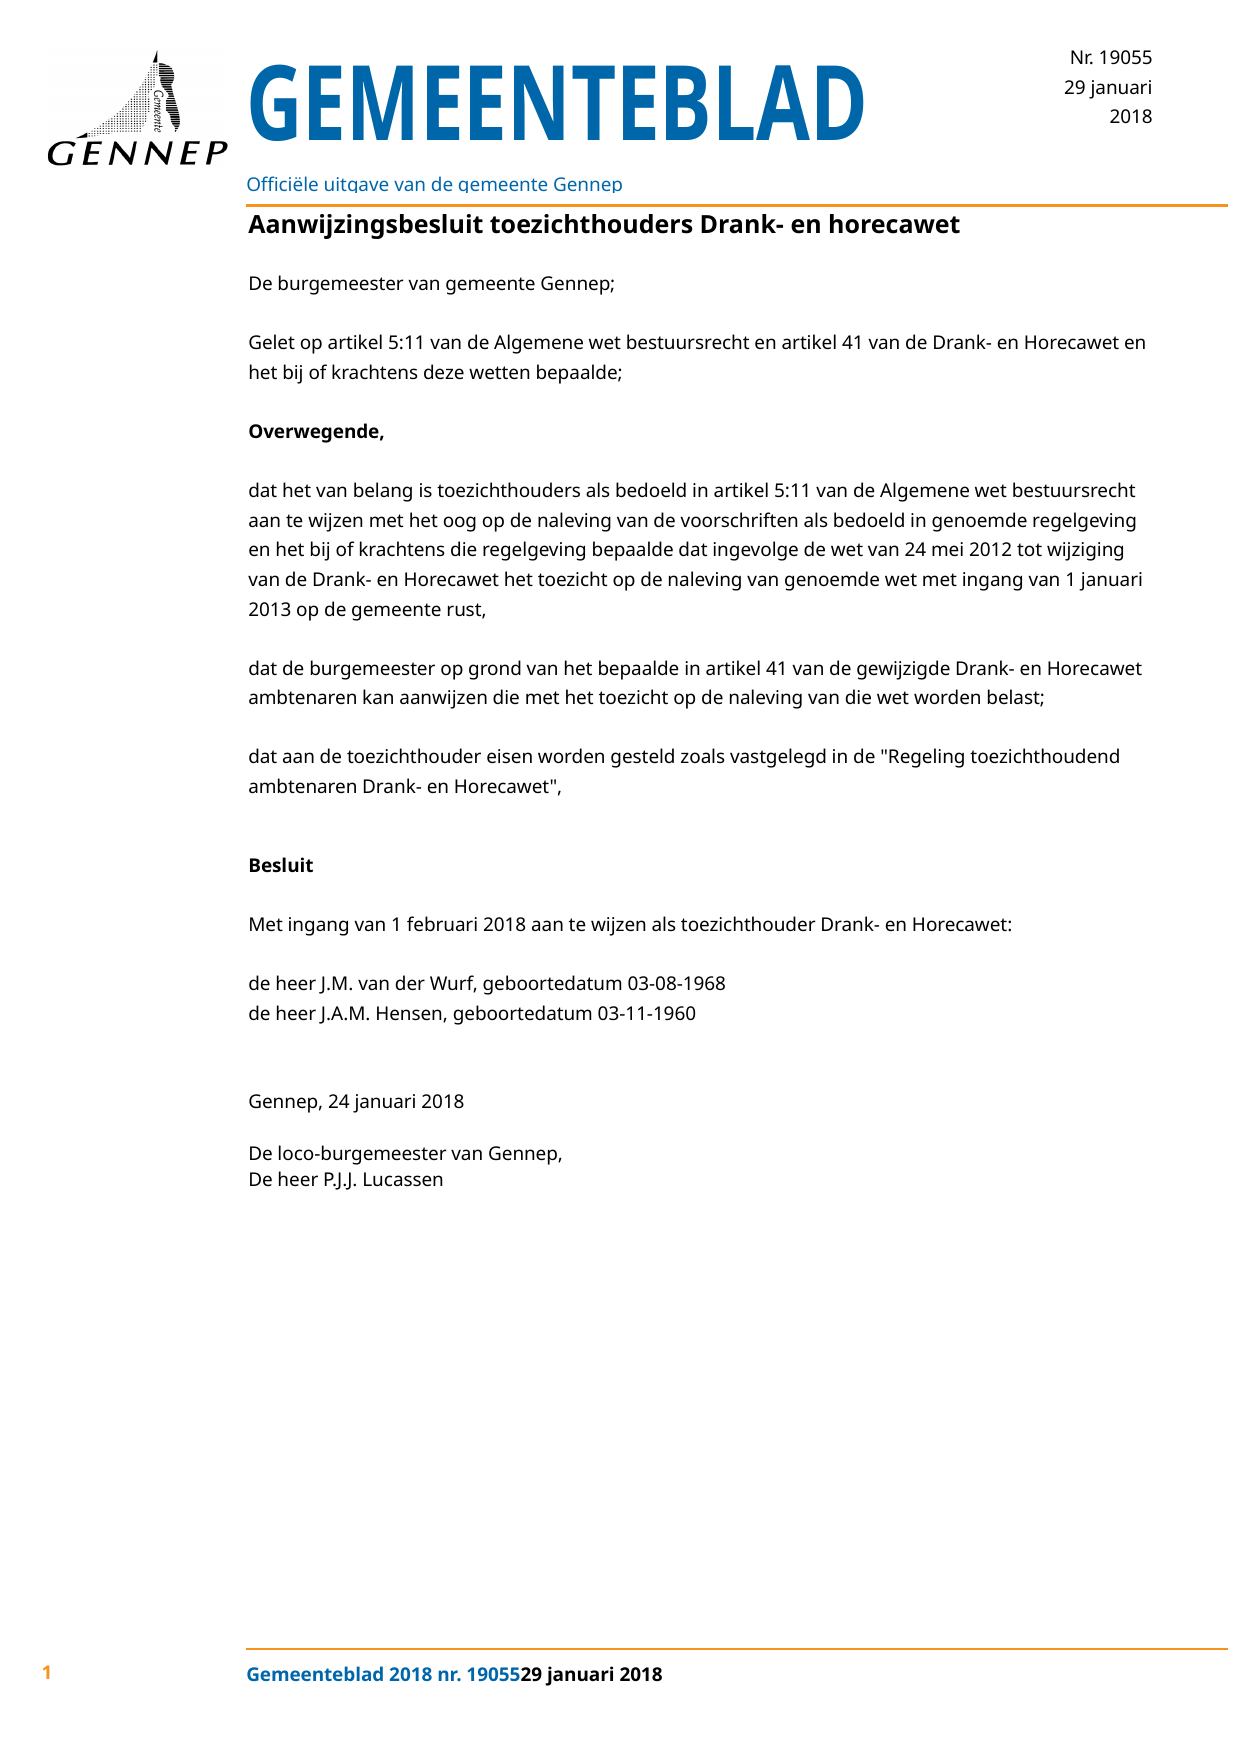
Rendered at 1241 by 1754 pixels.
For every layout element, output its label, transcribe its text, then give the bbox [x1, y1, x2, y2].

text de heer J.A.M. Hensen, geboortedatum 03-11-1960 [248, 1000, 1152, 1026]
text Aanwijzingsbesluit toezichthouders Drank- en horecawet [248, 207, 1152, 241]
text Besluit [248, 852, 1152, 878]
text dat het van belang is toezichthouders als bedoeld in artikel 5:11 van de Algemene wet bestuursrecht aan te wijzen met het oog op de naleving van de voorschriften als bedoeld in genoemde regelgeving en het bij of krachtens die regelgeving bepaalde dat ingevolge de wet van 24 mei 2012 tot wijziging van de Drank- en Horecawet het toezicht op de naleving van genoemde wet met ingang van 1 januari 2013 op de gemeente rust, [248, 477, 1152, 621]
text De loco-burgemeester van Gennep, [248, 1140, 1152, 1166]
text dat de burgemeester op grond van het bepaalde in artikel 41 van de gewijzigde Drank- en Horecawet ambtenaren kan aanwijzen die met het toezicht op de naleving van die wet worden belast; [248, 655, 1152, 710]
text Gelet op artikel 5:11 van de Algemene wet bestuursrecht en artikel 41 van de Drank- en Horecawet en het bij of krachtens deze wetten bepaalde; [248, 329, 1152, 385]
text de heer J.M. van der Wurf, geboortedatum 03-08-1968 [248, 970, 1152, 996]
text Gennep, 24 januari 2018 [248, 1089, 1152, 1114]
text dat aan de toezichthouder eisen worden gesteld zoals vastgelegd in de "Regeling toezichthoudend ambtenaren Drank- en Horecawet", [248, 744, 1152, 799]
text Met ingang van 1 februari 2018 aan te wijzen als toezichthouder Drank- en Horecawet: [248, 911, 1152, 937]
text Overwegende, [248, 418, 1152, 444]
text De burgemeester van gemeente Gennep; [248, 270, 1152, 296]
text De heer P.J.J. Lucassen [248, 1166, 1152, 1192]
picture [41, 47, 231, 172]
